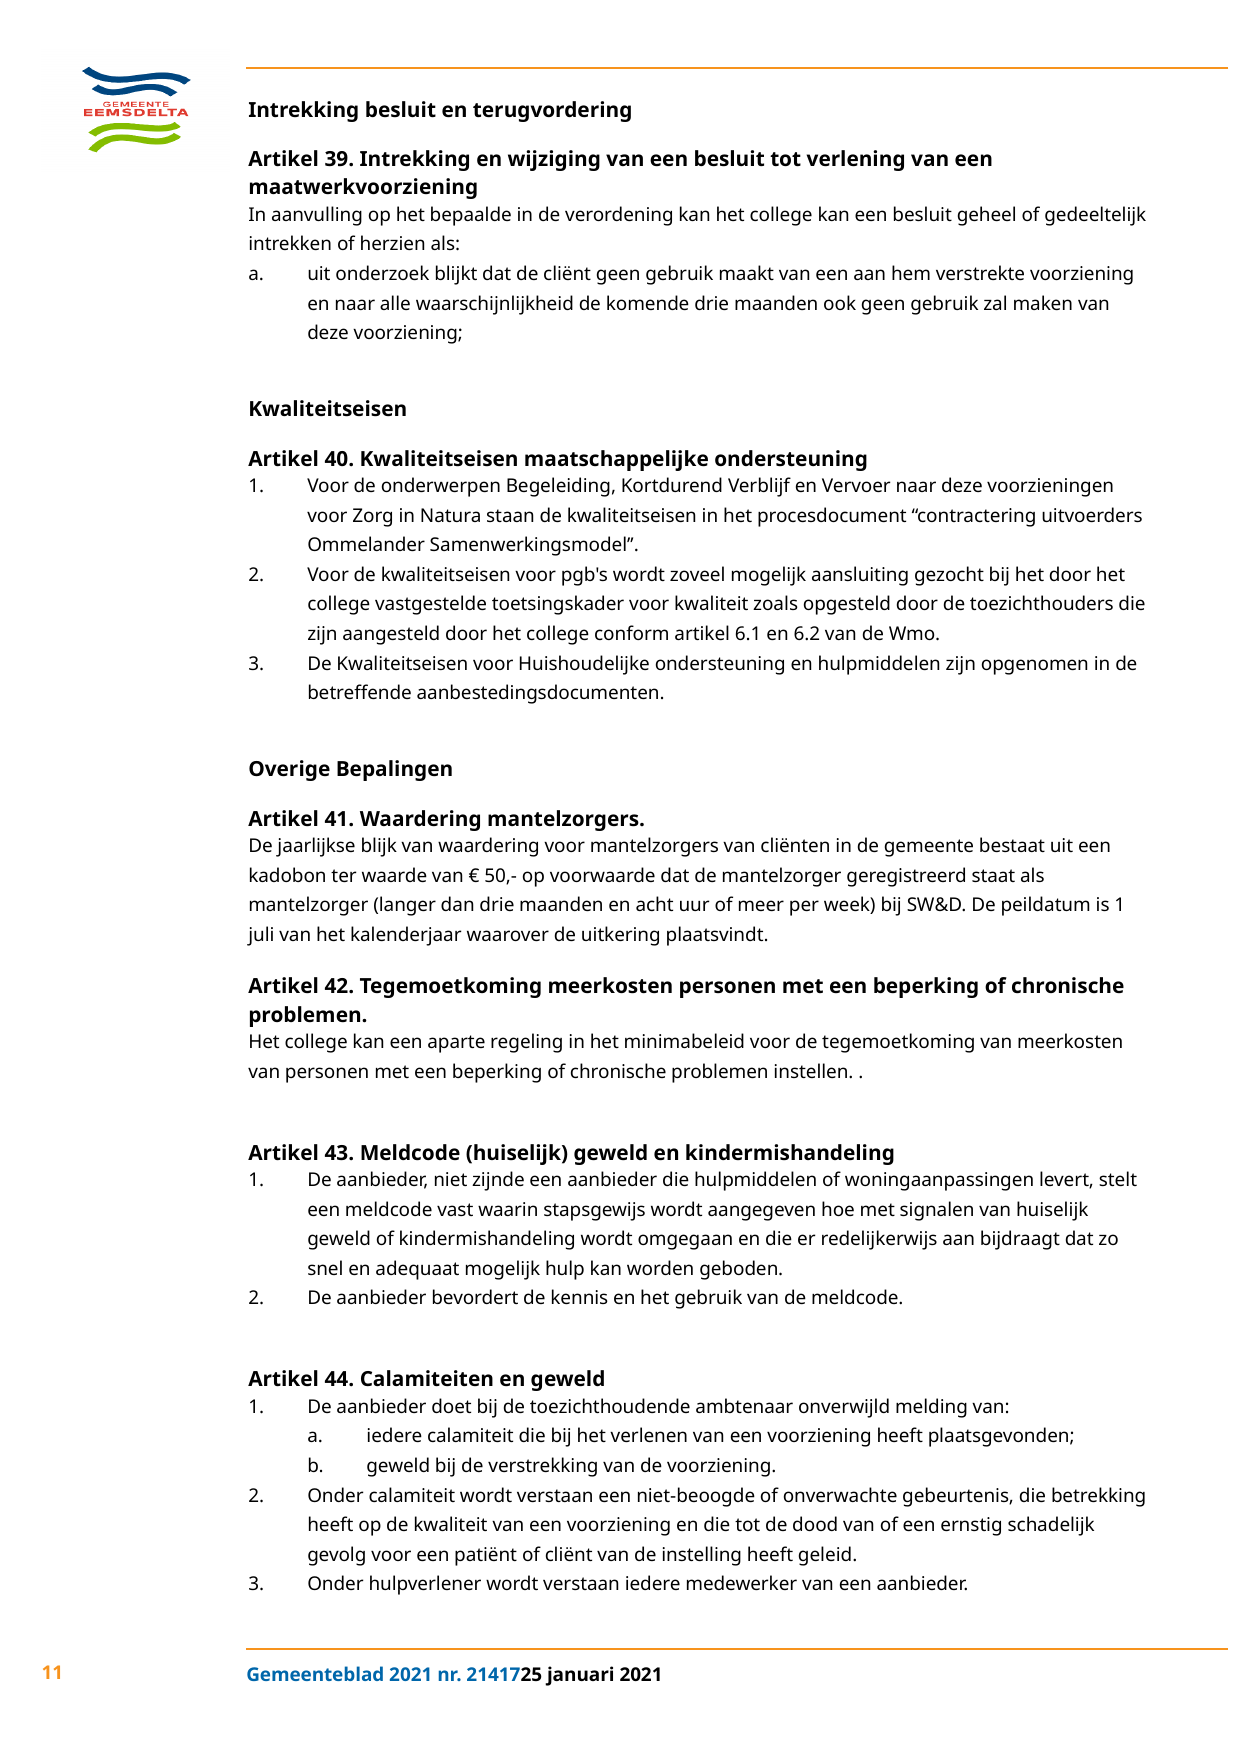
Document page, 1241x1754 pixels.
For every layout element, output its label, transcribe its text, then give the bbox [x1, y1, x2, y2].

list geweld bij de verstrekking van de voorziening. [307, 1452, 1152, 1478]
text De jaarlijkse blijk van waardering voor mantelzorgers van cliënten in de gemeente bestaat uit een kadobon ter waarde van € 50,- op voorwaarde dat de mantelzorger geregistreerd staat als mantelzorger (langer dan drie maanden en acht uur of meer per week) bij SW&D. De peildatum is 1 juli van het kalenderjaar waarover de uitkering plaatsvindt. [248, 832, 1152, 947]
text Artikel 42. Tegemoetkoming meerkosten personen met een beperking of chronische problemen. [248, 971, 1152, 1028]
text Artikel 39. Intrekking en wijziging van een besluit tot verlening van een maatwerkvoorziening [248, 144, 1152, 201]
list De aanbieder, niet zijnde een aanbieder die hulpmiddelen of woningaanpassingen levert, stelt een meldcode vast waarin stapsgewijs wordt aangegeven hoe met signalen van huiselijk geweld of kindermishandeling wordt omgegaan en die er redelijkerwijs aan bijdraagt dat zo snel en adequaat mogelijk hulp kan worden geboden. [248, 1166, 1152, 1281]
list Voor de kwaliteitseisen voor pgb's wordt zoveel mogelijk aansluiting gezocht bij het door het college vastgestelde toetsingskader voor kwaliteit zoals opgesteld door de toezichthouders die zijn aangesteld door het college conform artikel 6.1 en 6.2 van de Wmo. [248, 561, 1152, 646]
picture [41, 47, 231, 172]
text Artikel 41. Waardering mantelzorgers. [248, 804, 1152, 832]
list Voor de onderwerpen Begeleiding, Kortdurend Verblijf en Vervoer naar deze voorzieningen voor Zorg in Natura staan de kwaliteitseisen in het procesdocument “contractering uitvoerders Ommelander Samenwerkingsmodel’’. [248, 472, 1152, 557]
text Artikel 44. Calamiteiten en geweld [248, 1364, 1152, 1393]
text Artikel 43. Meldcode (huiselijk) geweld en kindermishandeling [248, 1138, 1152, 1166]
text In aanvulling op het bepaalde in de verordening kan het college kan een besluit geheel of gedeeltelijk intrekken of herzien als: [248, 201, 1152, 256]
text Intrekking besluit en terugvordering [248, 95, 1152, 123]
text Kwaliteitseisen [248, 394, 1152, 423]
text Overige Bepalingen [248, 754, 1152, 783]
list Onder calamiteit wordt verstaan een niet-beoogde of onverwachte gebeurtenis, die betrekking heeft op de kwaliteit van een voorziening en die tot de dood van of een ernstig schadelijk gevolg voor een patiënt of cliënt van de instelling heeft geleid. [248, 1482, 1152, 1567]
list iedere calamiteit die bij het verlenen van een voorziening heeft plaatsgevonden; [307, 1423, 1152, 1448]
list De aanbieder doet bij de toezichthoudende ambtenaar onverwijld melding van: [248, 1393, 1152, 1419]
list De Kwaliteitseisen voor Huishoudelijke ondersteuning en hulpmiddelen zijn opgenomen in de betreffende aanbestedingsdocumenten. [248, 650, 1152, 705]
list Onder hulpverlener wordt verstaan iedere medewerker van een aanbieder. [248, 1571, 1152, 1596]
text Het college kan een aparte regeling in het minimabeleid voor de tegemoetkoming van meerkosten van personen met een beperking of chronische problemen instellen. . [248, 1028, 1152, 1083]
list De aanbieder bevordert de kennis en het gebruik van de meldcode. [248, 1284, 1152, 1310]
text Artikel 40. Kwaliteitseisen maatschappelijke ondersteuning [248, 444, 1152, 472]
list uit onderzoek blijkt dat de cliënt geen gebruik maakt van een aan hem verstrekte voorziening en naar alle waarschijnlijkheid de komende drie maanden ook geen gebruik zal maken van deze voorziening; [248, 260, 1152, 345]
